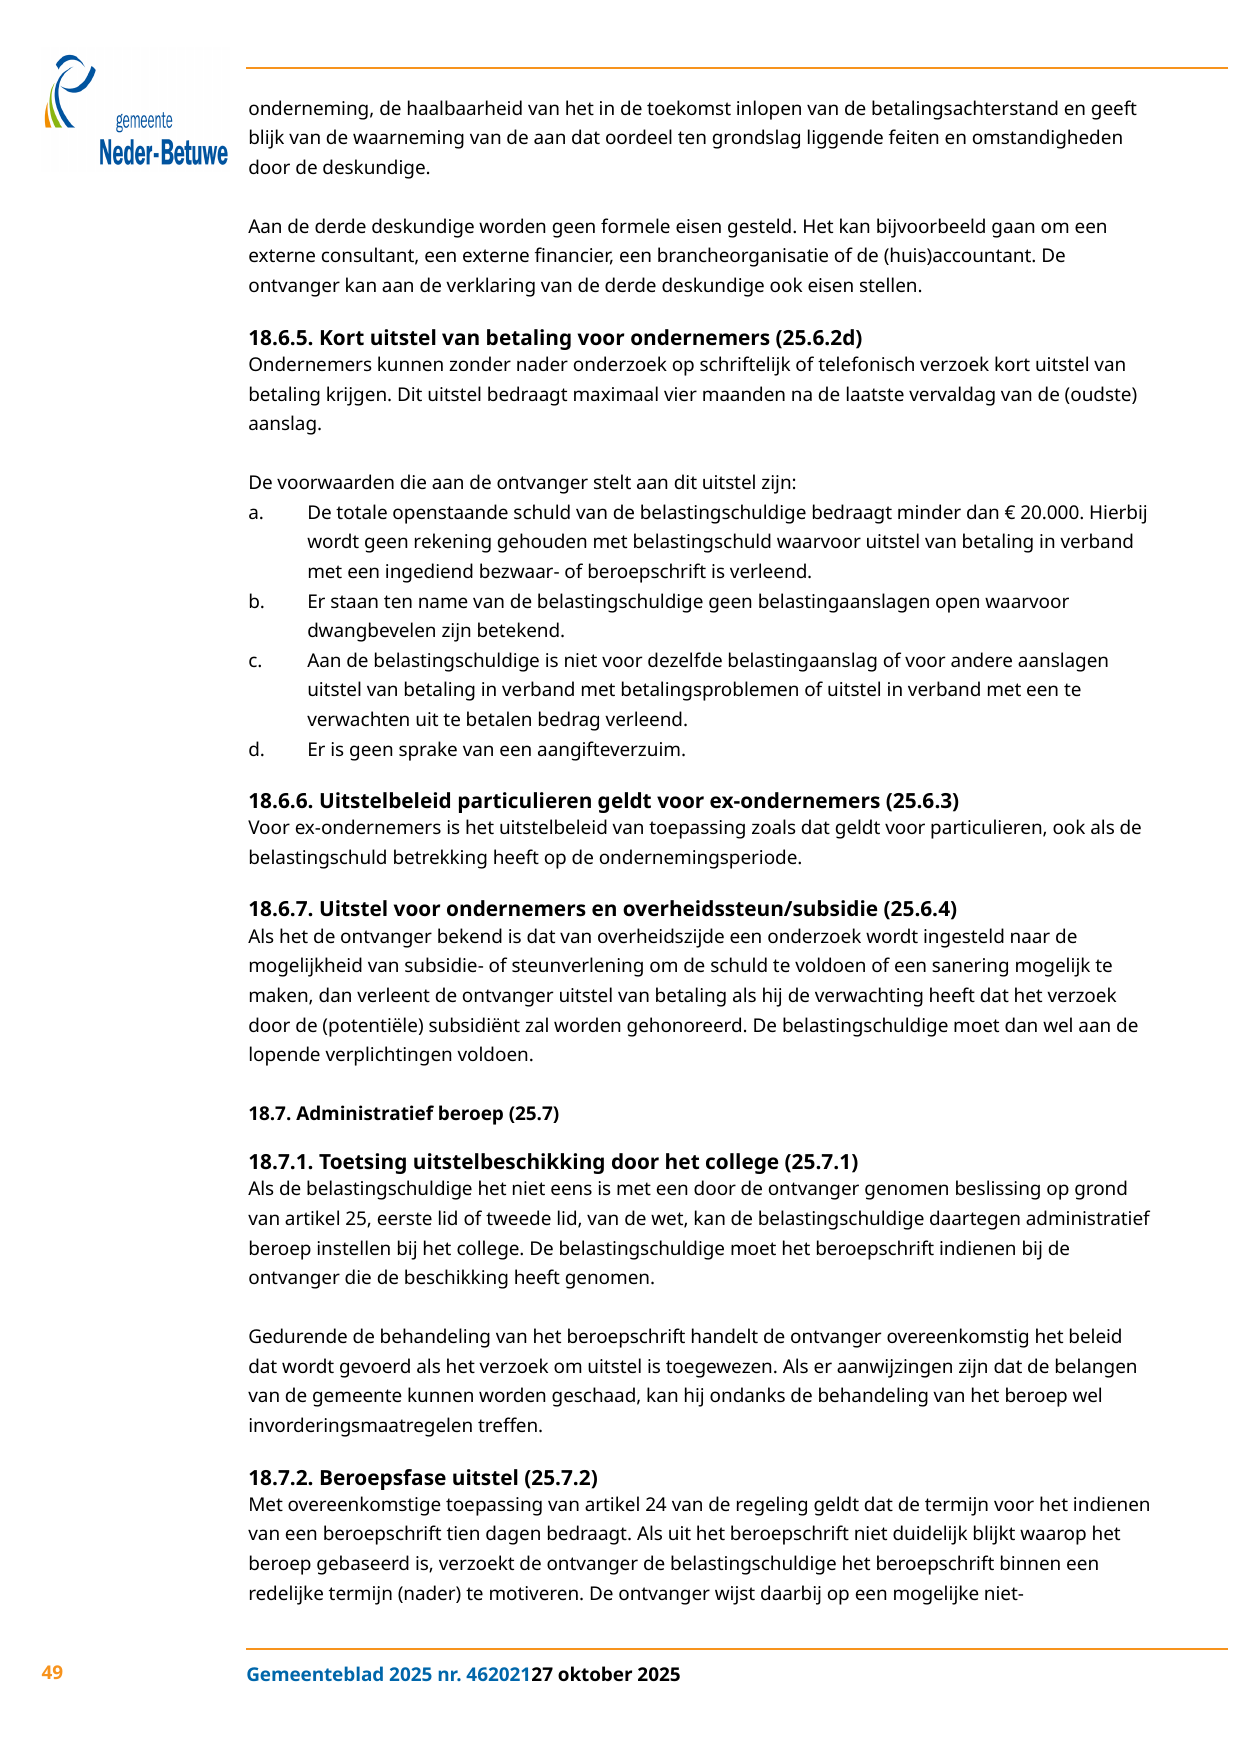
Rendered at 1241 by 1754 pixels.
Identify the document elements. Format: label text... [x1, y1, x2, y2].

text onderneming, de haalbaarheid van het in de toekomst inlopen van de betalingsachterstand en geeft blijk van de waarneming van de aan dat oordeel ten grondslag liggende feiten en omstandigheden door de deskundige. [248, 95, 1152, 180]
text Als het de ontvanger bekend is dat van overheidszijde een onderzoek wordt ingesteld naar de mogelijkheid van subsidie- of steunverlening om de schuld te voldoen of een sanering mogelijk te maken, dan verleent de ontvanger uitstel van betaling als hij de verwachting heeft dat het verzoek door de (potentiële) subsidiënt zal worden gehonoreerd. De belastingschuldige moet dan wel aan de lopende verplichtingen voldoen. [248, 923, 1152, 1067]
text Ondernemers kunnen zonder nader onderzoek op schriftelijk of telefonisch verzoek kort uitstel van betaling krijgen. Dit uitstel bedraagt maximaal vier maanden na de laatste vervaldag van de (oudste) aanslag. [248, 351, 1152, 436]
list Aan de belastingschuldige is niet voor dezelfde belastingaanslag of voor andere aanslagen uitstel van betaling in verband met betalingsproblemen of uitstel in verband met een te verwachten uit te betalen bedrag verleend. [248, 647, 1152, 732]
text 18.6.6. Uitstelbeleid particulieren geldt voor ex-ondernemers (25.6.3) [248, 786, 1152, 814]
text 18.6.7. Uitstel voor ondernemers en overheidssteun/subsidie (25.6.4) [248, 894, 1152, 923]
text Aan de derde deskundige worden geen formele eisen gesteld. Het kan bijvoorbeeld gaan om een externe consultant, een externe financier, een brancheorganisatie of de (huis)accountant. De ontvanger kan aan de verklaring van de derde deskundige ook eisen stellen. [248, 213, 1152, 298]
text 18.7.2. Beroepsfase uitstel (25.7.2) [248, 1463, 1152, 1491]
text Als de belastingschuldige het niet eens is met een door de ontvanger genomen beslissing op grond van artikel 25, eerste lid of tweede lid, van de wet, kan de belastingschuldige daartegen administratief beroep instellen bij het college. De belastingschuldige moet het beroepschrift indienen bij de ontvanger die de beschikking heeft genomen. [248, 1176, 1152, 1290]
text Met overeenkomstige toepassing van artikel 24 van de regeling geldt dat de termijn voor het indienen van een beroepschrift tien dagen bedraagt. Als uit het beroepschrift niet duidelijk blijkt waarop het beroep gebaseerd is, verzoekt de ontvanger de belastingschuldige het beroepschrift binnen een redelijke termijn (nader) te motiveren. De ontvanger wijst daarbij op een mogelijke niet- [248, 1491, 1152, 1606]
text De voorwaarden die aan de ontvanger stelt aan dit uitstel zijn: [248, 469, 1152, 495]
text Gedurende de behandeling van het beroepschrift handelt de ontvanger overeenkomstig het beleid dat wordt gevoerd als het verzoek om uitstel is toegewezen. Als er aanwijzingen zijn dat de belangen van de gemeente kunnen worden geschaad, kan hij ondanks de behandeling van het beroep wel invorderingsmaatregelen treffen. [248, 1323, 1152, 1438]
picture [41, 47, 231, 172]
list Er staan ten name van de belastingschuldige geen belastingaanslagen open waarvoor dwangbevelen zijn betekend. [248, 588, 1152, 643]
list De totale openstaande schuld van de belastingschuldige bedraagt minder dan € 20.000. Hierbij wordt geen rekening gehouden met belastingschuld waarvoor uitstel van betaling in verband met een ingediend bezwaar- of beroepschrift is verleend. [248, 499, 1152, 584]
text 18.6.5. Kort uitstel van betaling voor ondernemers (25.6.2d) [248, 323, 1152, 351]
list Er is geen sprake van een aangifteverzuim. [248, 736, 1152, 761]
text Voor ex-ondernemers is het uitstelbeleid van toepassing zoals dat geldt voor particulieren, ook als de belastingschuld betrekking heeft op de ondernemingsperiode. [248, 814, 1152, 870]
text 18.7.1. Toetsing uitstelbeschikking door het college (25.7.1) [248, 1147, 1152, 1176]
text 18.7. Administratief beroep (25.7) [248, 1101, 1152, 1126]
